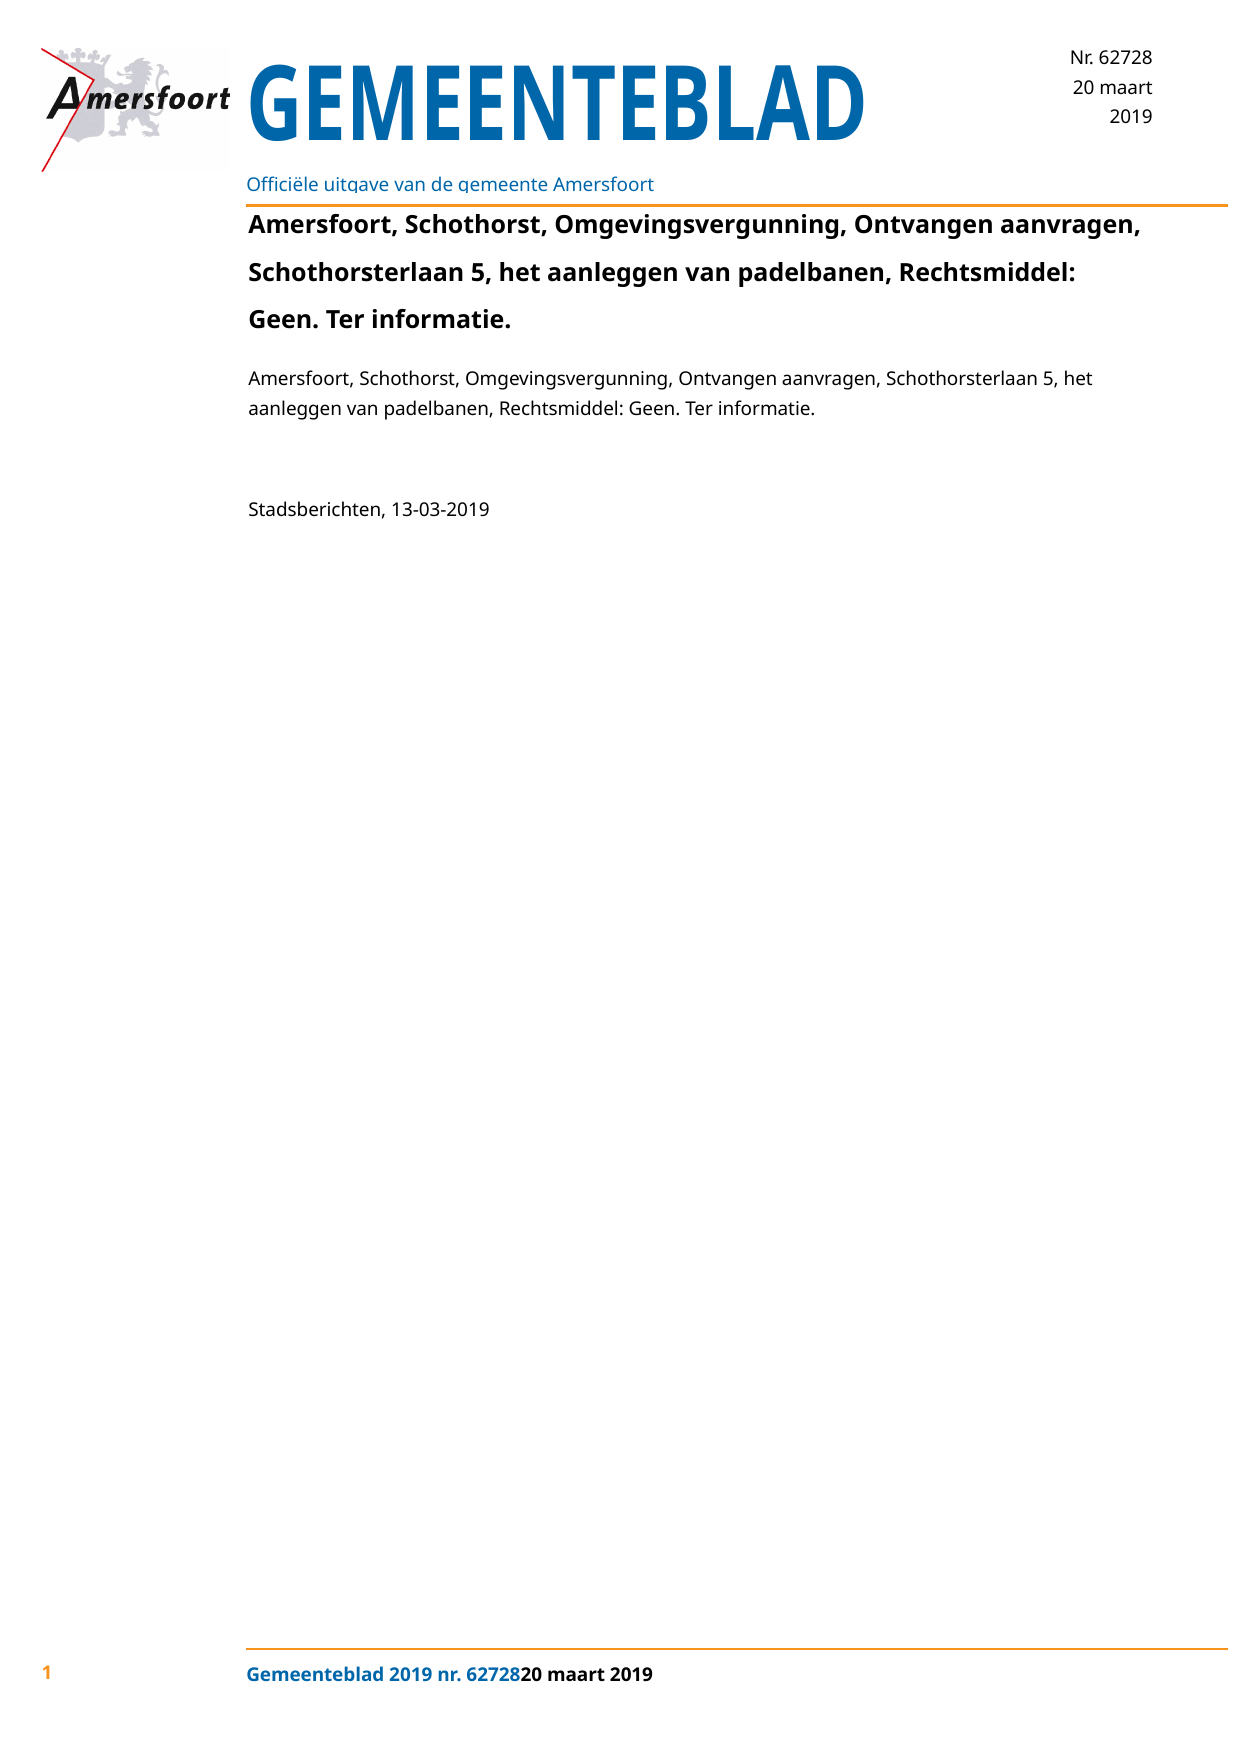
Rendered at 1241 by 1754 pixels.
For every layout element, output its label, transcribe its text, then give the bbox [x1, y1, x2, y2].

picture [41, 47, 231, 172]
text Stadsberichten, 13-03-2019 [248, 496, 1152, 522]
text Amersfoort, Schothorst, Omgevingsvergunning, Ontvangen aanvragen, Schothorsterlaan 5, het aanleggen van padelbanen, Rechtsmiddel: Geen. Ter informatie. [248, 366, 1152, 421]
text Amersfoort, Schothorst, Omgevingsvergunning, Ontvangen aanvragen, Schothorsterlaan 5, het aanleggen van padelbanen, Rechtsmiddel: Geen. Ter informatie. [248, 207, 1152, 336]
